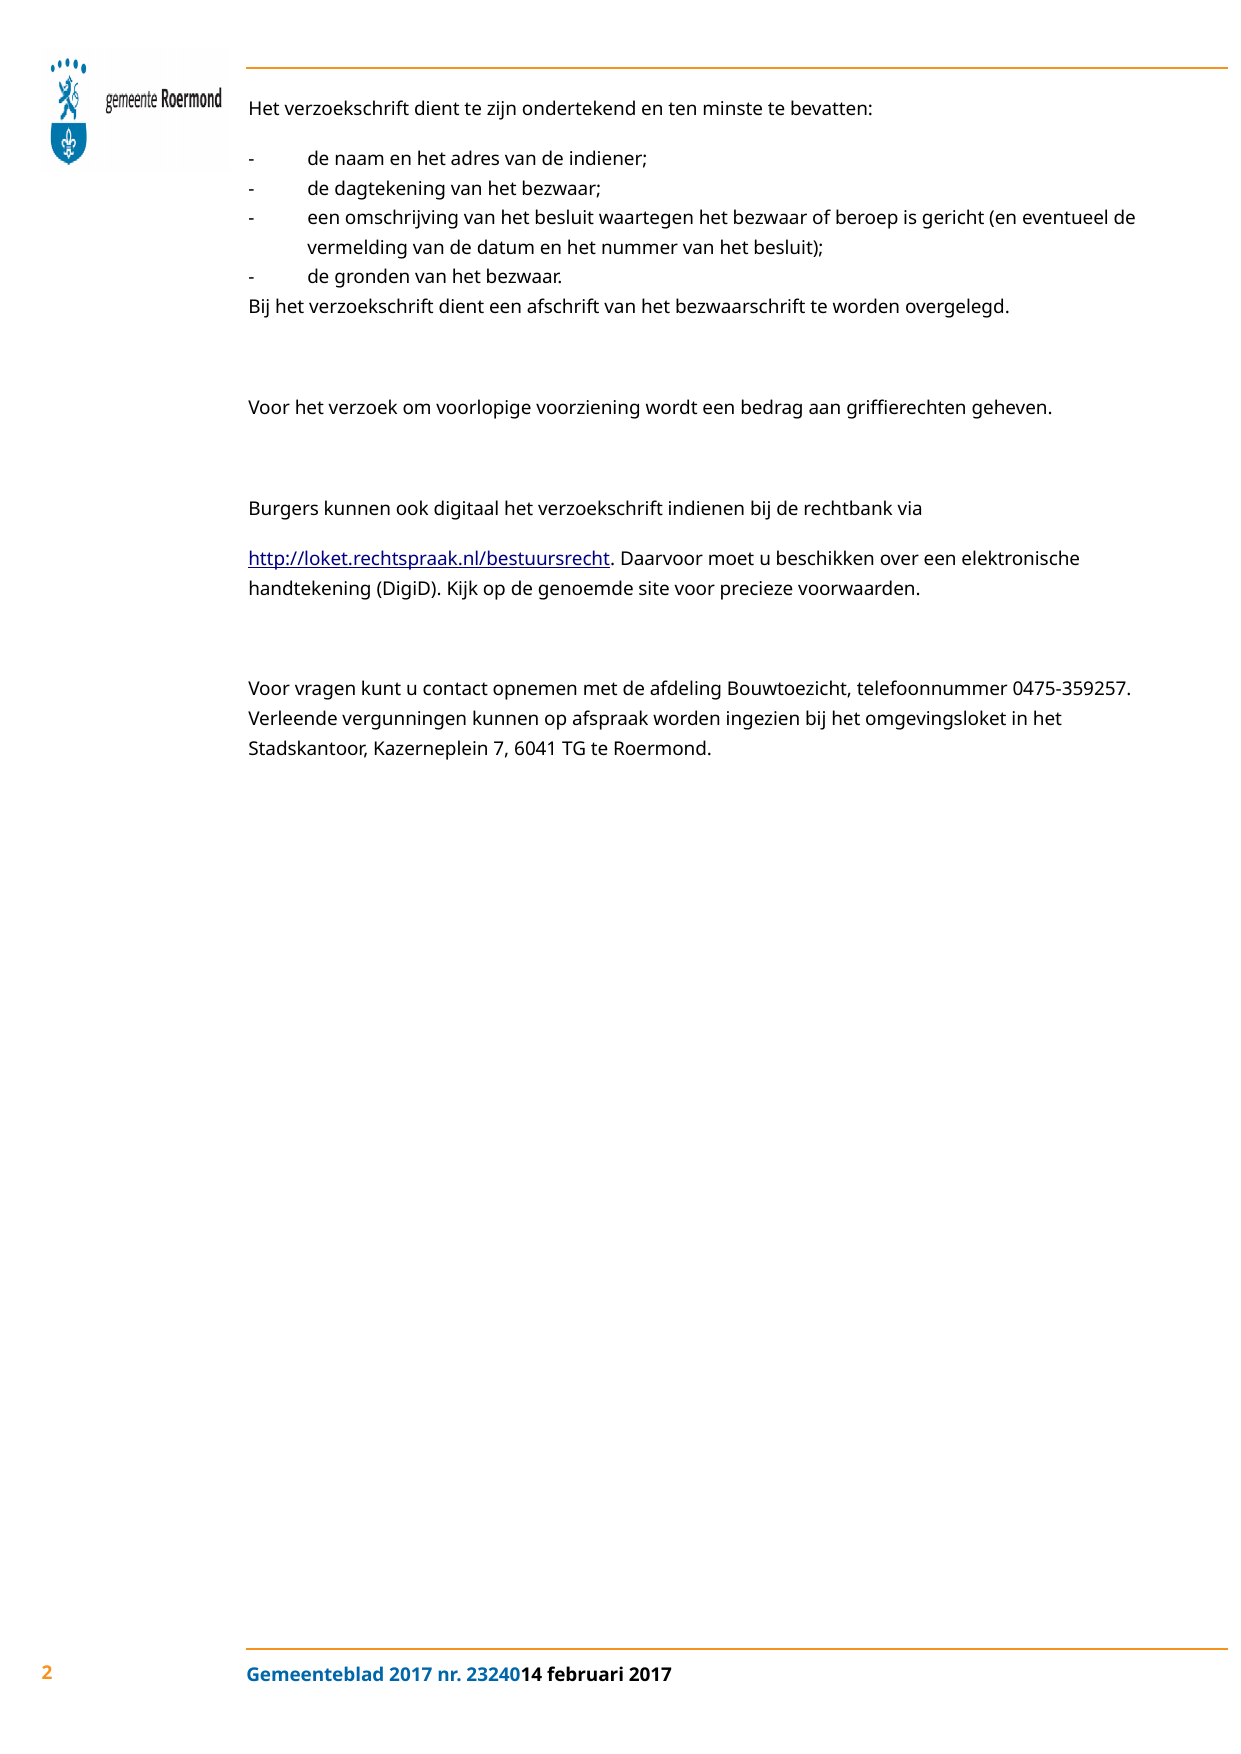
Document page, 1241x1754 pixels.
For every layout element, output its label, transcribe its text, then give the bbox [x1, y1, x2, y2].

list een omschrijving van het besluit waartegen het bezwaar of beroep is gericht (en eventueel de vermelding van de datum en het nummer van het besluit); [248, 204, 1152, 260]
text Bij het verzoekschrift dient een afschrift van het bezwaarschrift te worden overgelegd. [248, 293, 1152, 319]
text Burgers kunnen ook digitaal het verzoekschrift indienen bij de rechtbank via [248, 495, 1152, 521]
list de gronden van het bezwaar. [248, 263, 1152, 289]
text Het verzoekschrift dient te zijn ondertekend en ten minste te bevatten: [248, 95, 1152, 121]
list de naam en het adres van de indiener; [248, 145, 1152, 171]
text Voor het verzoek om voorlopige voorziening wordt een bedrag aan griffierechten geheven. [248, 394, 1152, 420]
list de dagtekening van het bezwaar; [248, 175, 1152, 201]
picture [41, 47, 231, 172]
text http://loket.rechtspraak.nl/bestuursrecht. Daarvoor moet u beschikken over een elektronische handtekening (DigiD). Kijk op de genoemde site voor precieze voorwaarden. [248, 545, 1152, 601]
text Voor vragen kunt u contact opnemen met de afdeling Bouwtoezicht, telefoonnummer 0475-359257. Verleende vergunningen kunnen op afspraak worden ingezien bij het omgevingsloket in het Stadskantoor, Kazerneplein 7, 6041 TG te Roermond. [248, 676, 1152, 761]
